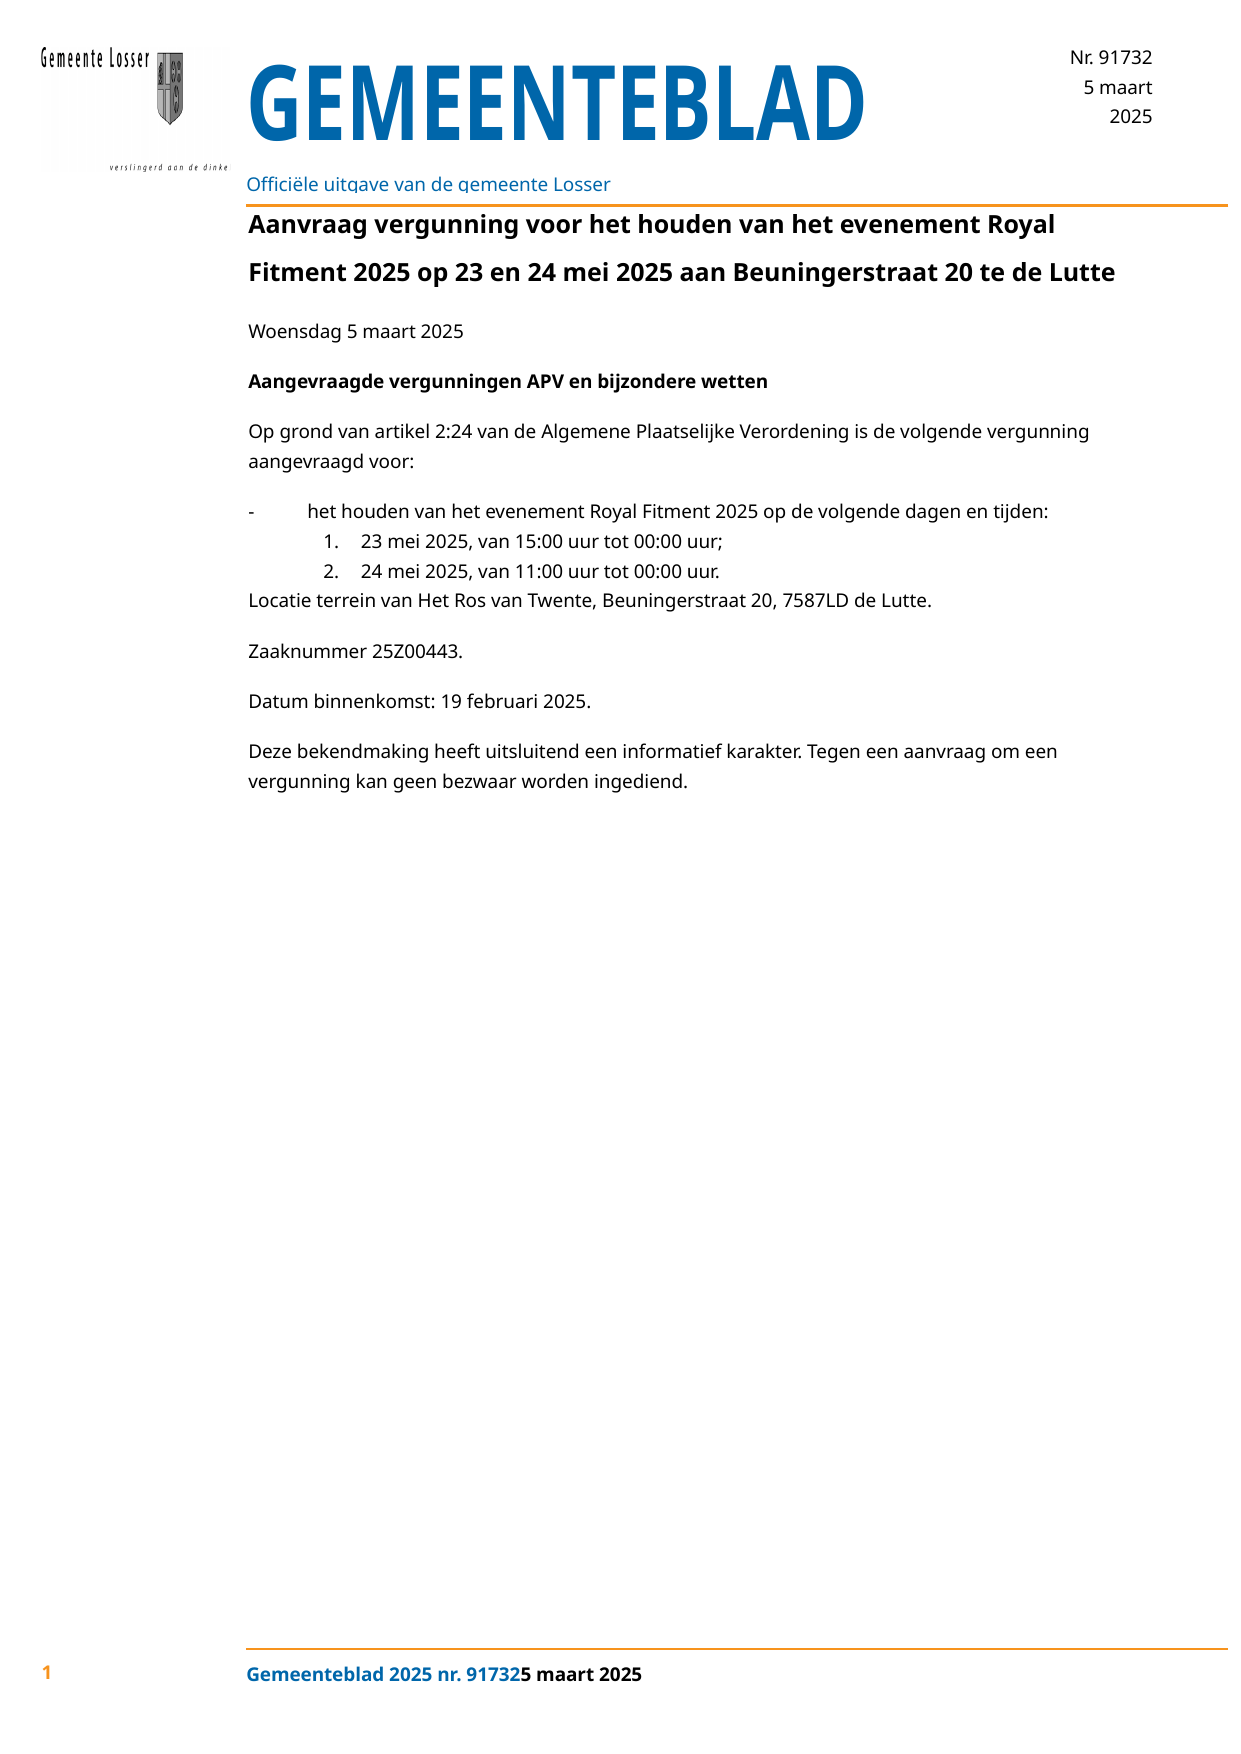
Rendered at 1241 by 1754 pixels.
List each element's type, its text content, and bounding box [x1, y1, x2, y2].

list 23 mei 2025, van 15:00 uur tot 00:00 uur; [323, 528, 1152, 554]
text Deze bekendmaking heeft uitsluitend een informatief karakter. Tegen een aanvraag om een vergunning kan geen bezwaar worden ingediend. [248, 739, 1152, 794]
picture [41, 47, 231, 172]
text Zaaknummer 25Z00443. [248, 638, 1152, 664]
text Aanvraag vergunning voor het houden van het evenement Royal Fitment 2025 op 23 en 24 mei 2025 aan Beuningerstraat 20 te de Lutte [248, 207, 1152, 288]
text Datum binnenkomst: 19 februari 2025. [248, 688, 1152, 714]
text Aangevraagde vergunningen APV en bijzondere wetten [248, 368, 1152, 394]
text Locatie terrein van Het Ros van Twente, Beuningerstraat 20, 7587LD de Lutte. [248, 587, 1152, 613]
list 24 mei 2025, van 11:00 uur tot 00:00 uur. [323, 558, 1152, 584]
text Op grond van artikel 2:24 van de Algemene Plaatselijke Verordening is de volgende vergunning aangevraagd voor: [248, 419, 1152, 474]
list het houden van het evenement Royal Fitment 2025 op de volgende dagen en tijden: [248, 499, 1152, 524]
text Woensdag 5 maart 2025 [248, 318, 1152, 344]
